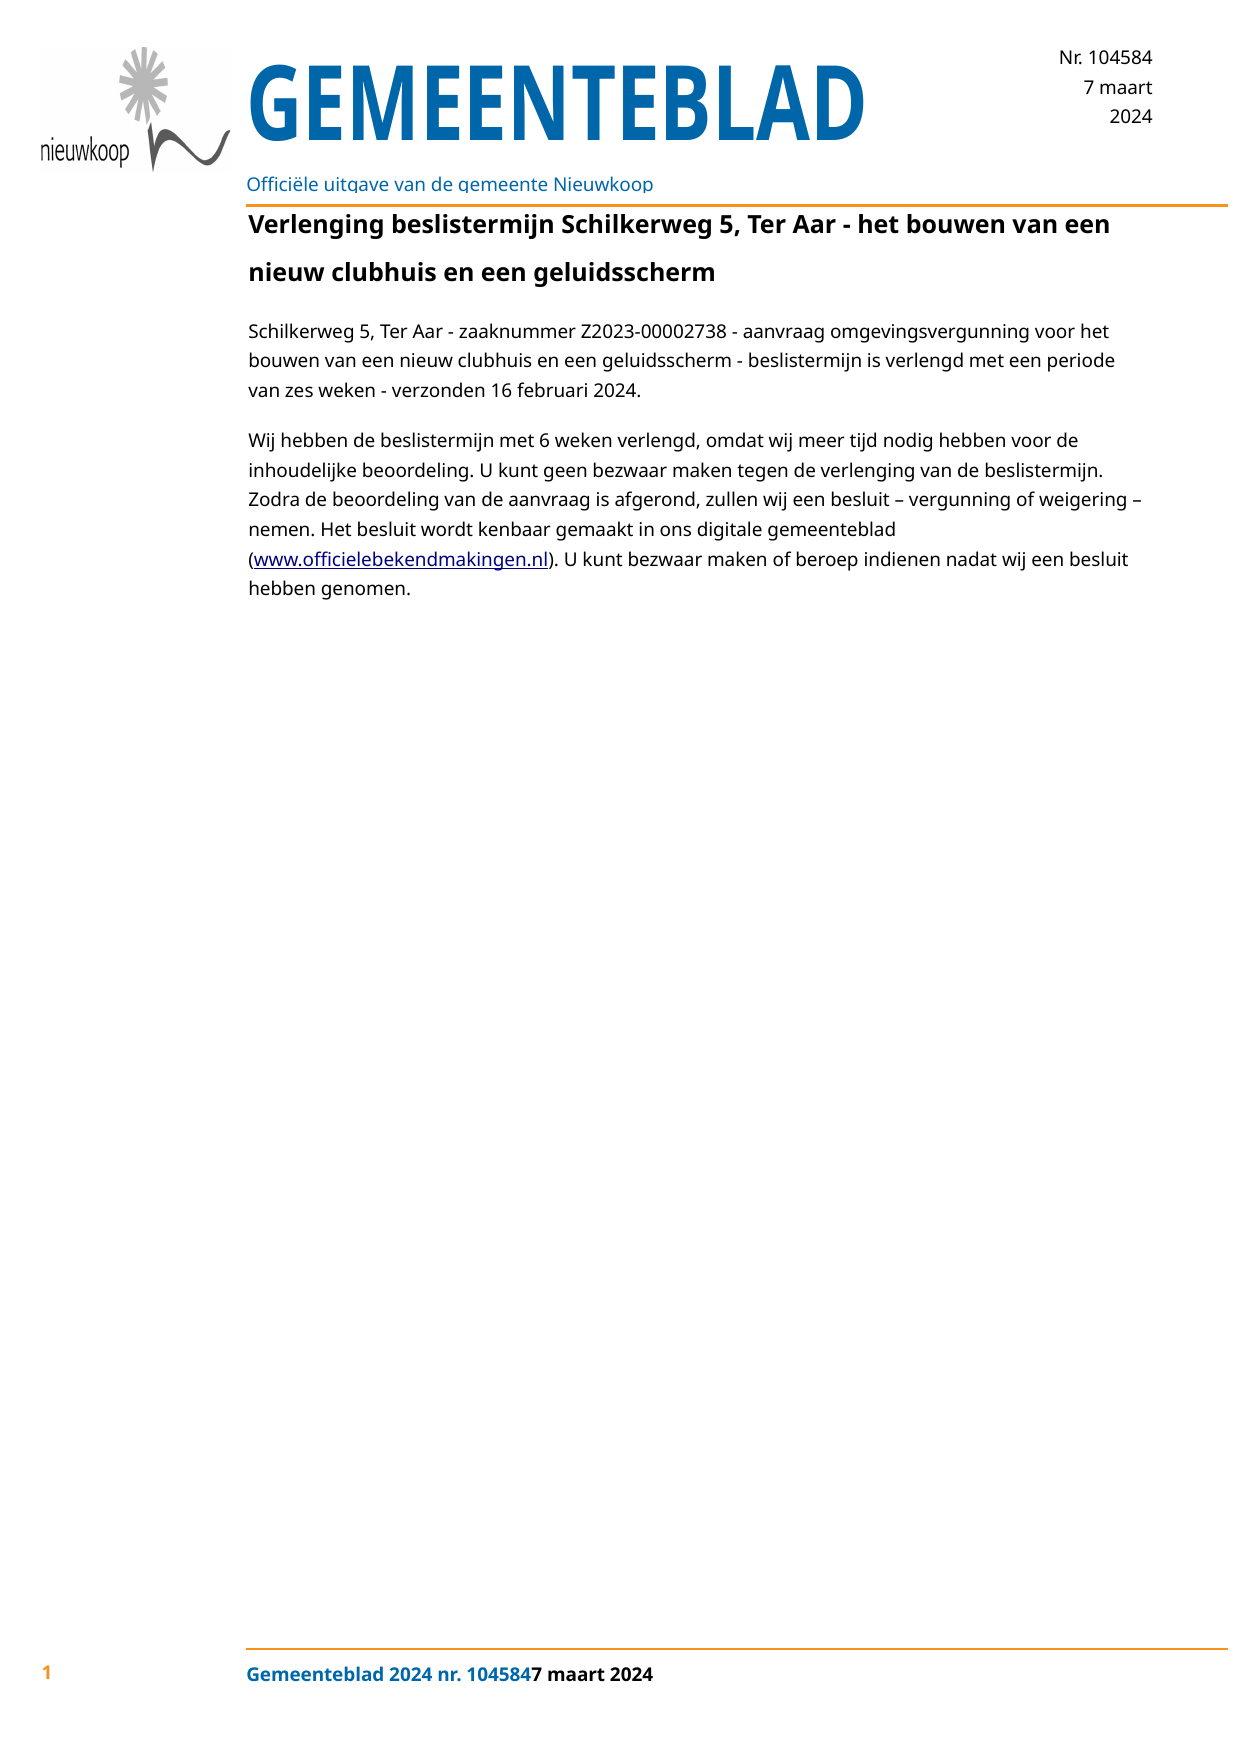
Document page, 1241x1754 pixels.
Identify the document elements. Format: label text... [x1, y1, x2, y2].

text Verlenging beslistermijn Schilkerweg 5, Ter Aar - het bouwen van een nieuw clubhuis en een geluidsscherm [248, 207, 1152, 288]
text Wij hebben de beslistermijn met 6 weken verlengd, omdat wij meer tijd nodig hebben voor de inhoudelijke beoordeling. U kunt geen bezwaar maken tegen de verlenging van de beslistermijn. Zodra de beoordeling van de aanvraag is afgerond, zullen wij een besluit – vergunning of weigering – nemen. Het besluit wordt kenbaar gemaakt in ons digitale gemeenteblad (www.officielebekendmakingen.nl). U kunt bezwaar maken of beroep indienen nadat wij een besluit hebben genomen. [248, 427, 1152, 601]
picture [41, 47, 231, 172]
text Schilkerweg 5, Ter Aar - zaaknummer Z2023-00002738 - aanvraag omgevingsvergunning voor het bouwen van een nieuw clubhuis en een geluidsscherm - beslistermijn is verlengd met een periode van zes weken - verzonden 16 februari 2024. [248, 318, 1152, 403]
